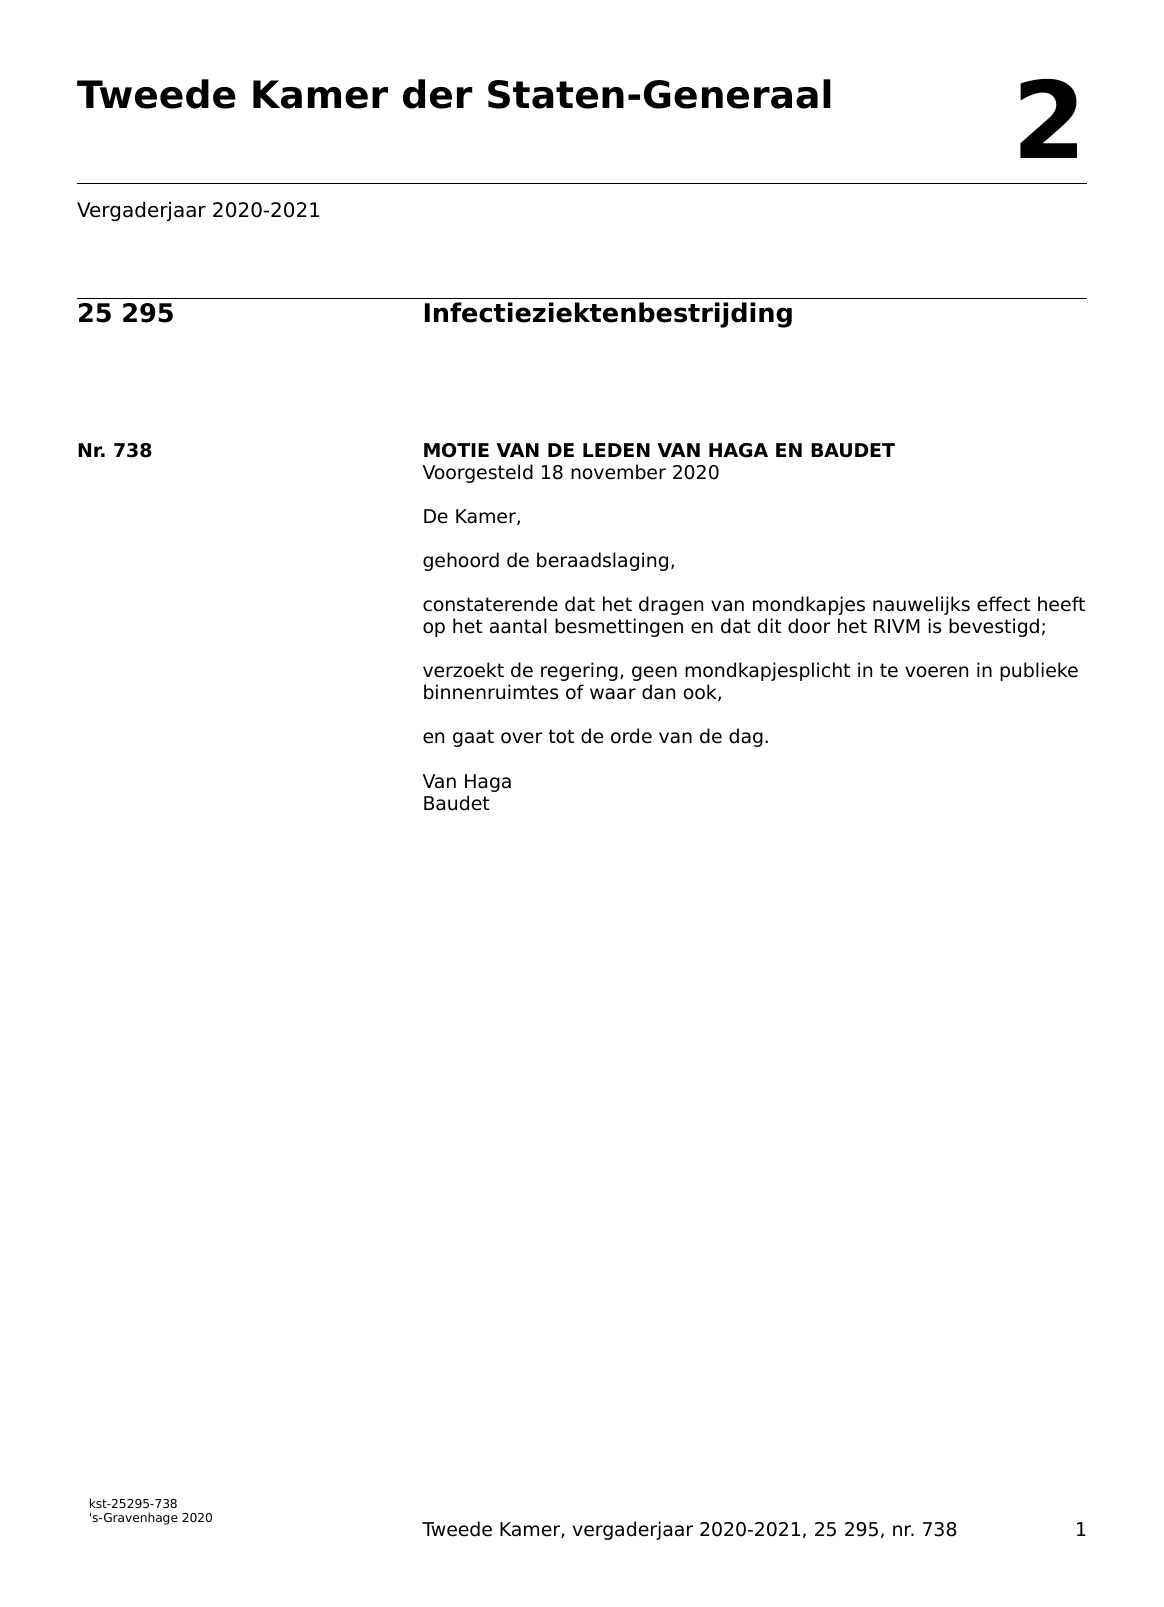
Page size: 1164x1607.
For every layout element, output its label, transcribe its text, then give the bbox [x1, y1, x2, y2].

text en gaat over tot de orde van de dag. [422, 726, 1087, 748]
text gehoord de beraadslaging, [422, 550, 1087, 572]
table_header 2 [886, 59, 1087, 183]
subtitle 25 295 Infectieziektenbestrijding [77, 299, 1087, 329]
subtitle Nr. 738 MOTIE VAN DE LEDEN VAN HAGA EN BAUDET [77, 440, 1087, 462]
text Voorgesteld 18 november 2020 [422, 462, 1087, 484]
text 's-Gravenhage 2020 [88, 1511, 323, 1525]
table_header Tweede Kamer der Staten-Generaal [77, 59, 886, 183]
text Baudet [422, 793, 1087, 814]
text De Kamer, [422, 506, 1087, 528]
text verzoekt de regering, geen mondkapjesplicht in te voeren in publieke binnenruimtes of waar dan ook, [422, 660, 1087, 704]
table_cell Vergaderjaar 2020-2021 [77, 184, 1087, 298]
text constaterende dat het dragen van mondkapjes nauwelijks effect heeft op het aantal besmettingen en dat dit door het RIVM is bevestigd; [422, 594, 1087, 638]
text kst-25295-738 [88, 1497, 323, 1511]
text Van Haga [422, 771, 1087, 793]
